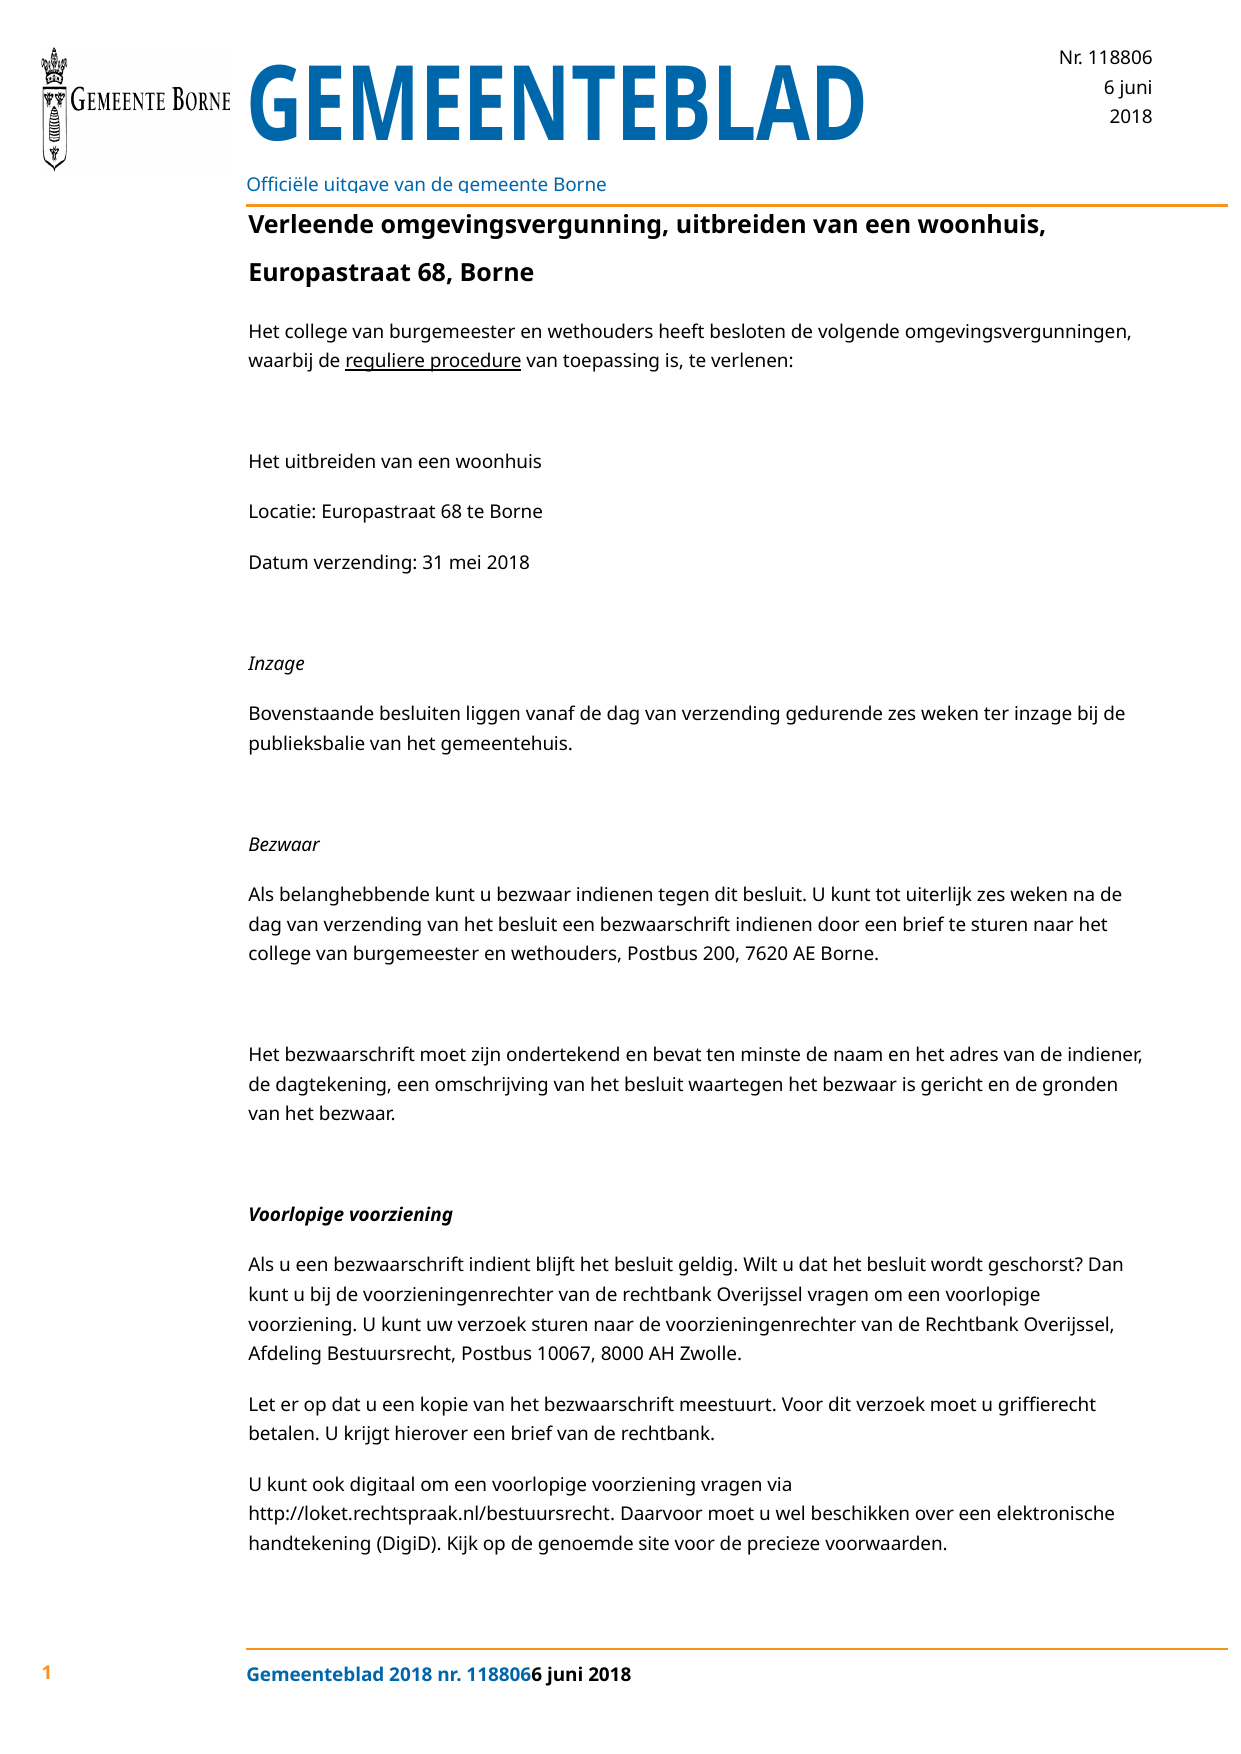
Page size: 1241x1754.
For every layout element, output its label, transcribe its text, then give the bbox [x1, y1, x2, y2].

text Locatie: Europastraat 68 te Borne [248, 499, 1152, 524]
text Het college van burgemeester en wethouders heeft besloten de volgende omgevingsvergunningen, waarbij de reguliere procedure van toepassing is, te verlenen: [248, 318, 1152, 373]
text Het bezwaarschrift moet zijn ondertekend en bevat ten minste de naam en het adres van de indiener, de dagtekening, een omschrijving van het besluit waartegen het bezwaar is gericht en de gronden van het bezwaar. [248, 1041, 1152, 1126]
text Voorlopige voorziening [248, 1201, 1152, 1227]
text U kunt ook digitaal om een voorlopige voorziening vragen via http://loket.rechtspraak.nl/bestuursrecht. Daarvoor moet u wel beschikken over een elektronische handtekening (DigiD). Kijk op de genoemde site voor de precieze voorwaarden. [248, 1471, 1152, 1556]
text Datum verzending: 31 mei 2018 [248, 549, 1152, 575]
text Bovenstaande besluiten liggen vanaf de dag van verzending gedurende zes weken ter inzage bij de publieksbalie van het gemeentehuis. [248, 700, 1152, 756]
picture [41, 47, 231, 172]
text Als u een bezwaarschrift indient blijft het besluit geldig. Wilt u dat het besluit wordt geschorst? Dan kunt u bij de voorzieningenrechter van de rechtbank Overijssel vragen om een voorlopige voorziening. U kunt uw verzoek sturen naar de voorzieningenrechter van de Rechtbank Overijssel, Afdeling Bestuursrecht, Postbus 10067, 8000 AH Zwolle. [248, 1252, 1152, 1366]
text Verleende omgevingsvergunning, uitbreiden van een woonhuis, Europastraat 68, Borne [248, 207, 1152, 288]
text Let er op dat u een kopie van het bezwaarschrift meestuurt. Voor dit verzoek moet u griffierecht betalen. U krijgt hierover een brief van de rechtbank. [248, 1391, 1152, 1446]
text Bezwaar [248, 831, 1152, 857]
text Inzage [248, 650, 1152, 676]
text Als belanghebbende kunt u bezwaar indienen tegen dit besluit. U kunt tot uiterlijk zes weken na de dag van verzending van het besluit een bezwaarschrift indienen door een brief te sturen naar het college van burgemeester en wethouders, Postbus 200, 7620 AE Borne. [248, 881, 1152, 966]
text Het uitbreiden van een woonhuis [248, 448, 1152, 474]
